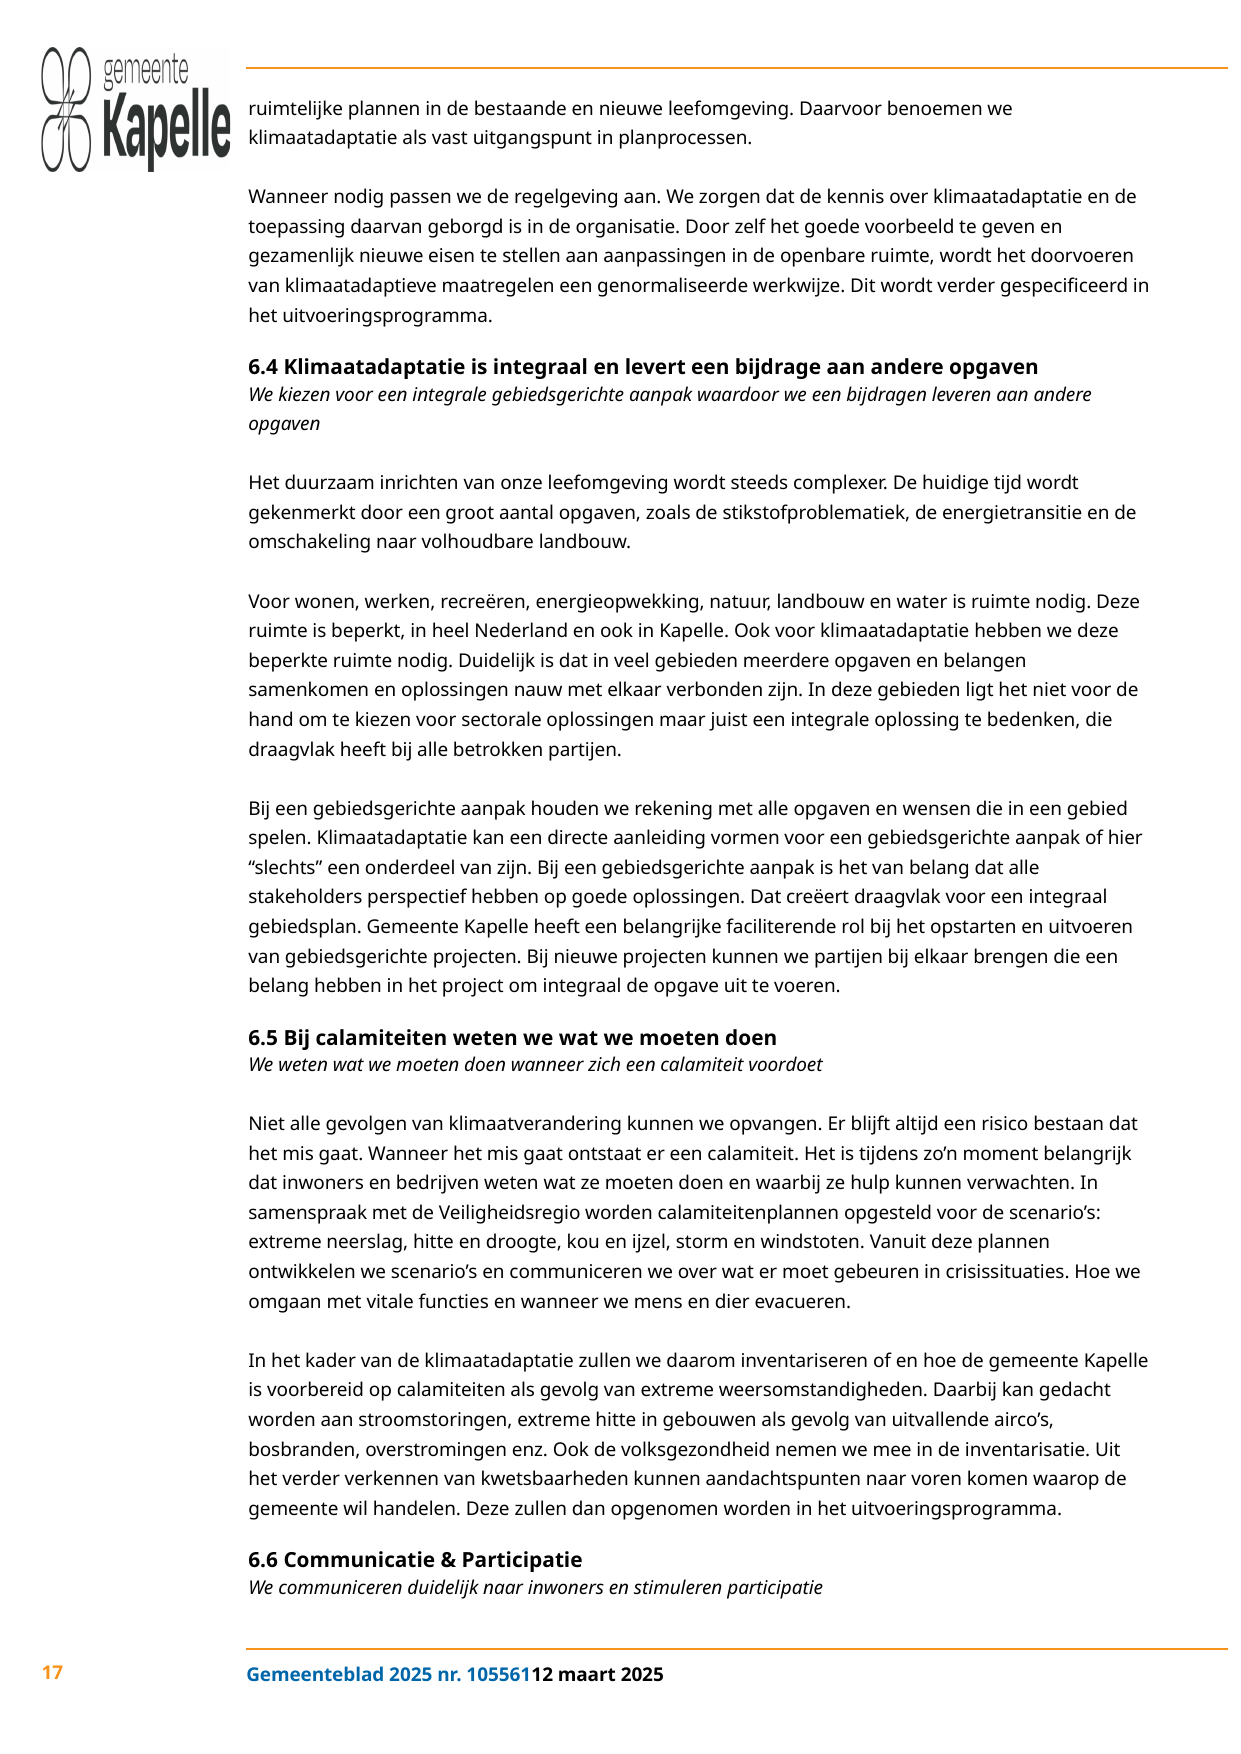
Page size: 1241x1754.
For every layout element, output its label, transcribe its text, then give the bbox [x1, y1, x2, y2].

text Wanneer nodig passen we de regelgeving aan. We zorgen dat de kennis over klimaatadaptatie en de toepassing daarvan geborgd is in de organisatie. Door zelf het goede voorbeeld te geven en gezamenlijk nieuwe eisen te stellen aan aanpassingen in de openbare ruimte, wordt het doorvoeren van klimaatadaptieve maatregelen een genormaliseerde werkwijze. Dit wordt verder gespecificeerd in het uitvoeringsprogramma. [248, 183, 1152, 328]
text Niet alle gevolgen van klimaatverandering kunnen we opvangen. Er blijft altijd een risico bestaan dat het mis gaat. Wanneer het mis gaat ontstaat er een calamiteit. Het is tijdens zo’n moment belangrijk dat inwoners en bedrijven weten wat ze moeten doen en waarbij ze hulp kunnen verwachten. In samenspraak met de Veiligheidsregio worden calamiteitenplannen opgesteld voor de scenario’s: extreme neerslag, hitte en droogte, kou en ijzel, storm en windstoten. Vanuit deze plannen ontwikkelen we scenario’s en communiceren we over wat er moet gebeuren in crisissituaties. Hoe we omgaan met vitale functies en wanneer we mens en dier evacueren. [248, 1110, 1152, 1314]
text 6.6 Communicatie & Participatie [248, 1545, 1152, 1574]
text Voor wonen, werken, recreëren, energieopwekking, natuur, landbouw en water is ruimte nodig. Deze ruimte is beperkt, in heel Nederland en ook in Kapelle. Ook voor klimaatadaptatie hebben we deze beperkte ruimte nodig. Duidelijk is dat in veel gebieden meerdere opgaven en belangen samenkomen en oplossingen nauw met elkaar verbonden zijn. In deze gebieden ligt het niet voor de hand om te kiezen voor sectorale oplossingen maar juist een integrale oplossing te bedenken, die draagvlak heeft bij alle betrokken partijen. [248, 588, 1152, 761]
text We kiezen voor een integrale gebiedsgerichte aanpak waardoor we een bijdragen leveren aan andere opgaven [248, 381, 1152, 436]
text 6.4 Klimaatadaptatie is integraal en levert een bijdrage aan andere opgaven [248, 352, 1152, 381]
text In het kader van de klimaatadaptatie zullen we daarom inventariseren of en hoe de gemeente Kapelle is voorbereid op calamiteiten als gevolg van extreme weersomstandigheden. Daarbij kan gedacht worden aan stroomstoringen, extreme hitte in gebouwen als gevolg van uitvallende airco’s, bosbranden, overstromingen enz. Ook de volksgezondheid nemen we mee in de inventarisatie. Uit het verder verkennen van kwetsbaarheden kunnen aandachtspunten naar voren komen waarop de gemeente wil handelen. Deze zullen dan opgenomen worden in het uitvoeringsprogramma. [248, 1347, 1152, 1521]
text ruimtelijke plannen in de bestaande en nieuwe leefomgeving. Daarvoor benoemen we klimaatadaptatie als vast uitgangspunt in planprocessen. [248, 95, 1152, 150]
text Het duurzaam inrichten van onze leefomgeving wordt steeds complexer. De huidige tijd wordt gekenmerkt door een groot aantal opgaven, zoals de stikstofproblematiek, de energietransitie en de omschakeling naar volhoudbare landbouw. [248, 469, 1152, 554]
text Bij een gebiedsgerichte aanpak houden we rekening met alle opgaven en wensen die in een gebied spelen. Klimaatadaptatie kan een directe aanleiding vormen voor een gebiedsgerichte aanpak of hier “slechts” een onderdeel van zijn. Bij een gebiedsgerichte aanpak is het van belang dat alle stakeholders perspectief hebben op goede oplossingen. Dat creëert draagvlak voor een integraal gebiedsplan. Gemeente Kapelle heeft een belangrijke faciliterende rol bij het opstarten en uitvoeren van gebiedsgerichte projecten. Bij nieuwe projecten kunnen we partijen bij elkaar brengen die een belang hebben in het project om integraal de opgave uit te voeren. [248, 795, 1152, 998]
text We weten wat we moeten doen wanneer zich een calamiteit voordoet [248, 1051, 1152, 1077]
text We communiceren duidelijk naar inwoners en stimuleren participatie [248, 1574, 1152, 1599]
picture [41, 47, 231, 172]
text 6.5 Bij calamiteiten weten we wat we moeten doen [248, 1023, 1152, 1051]
